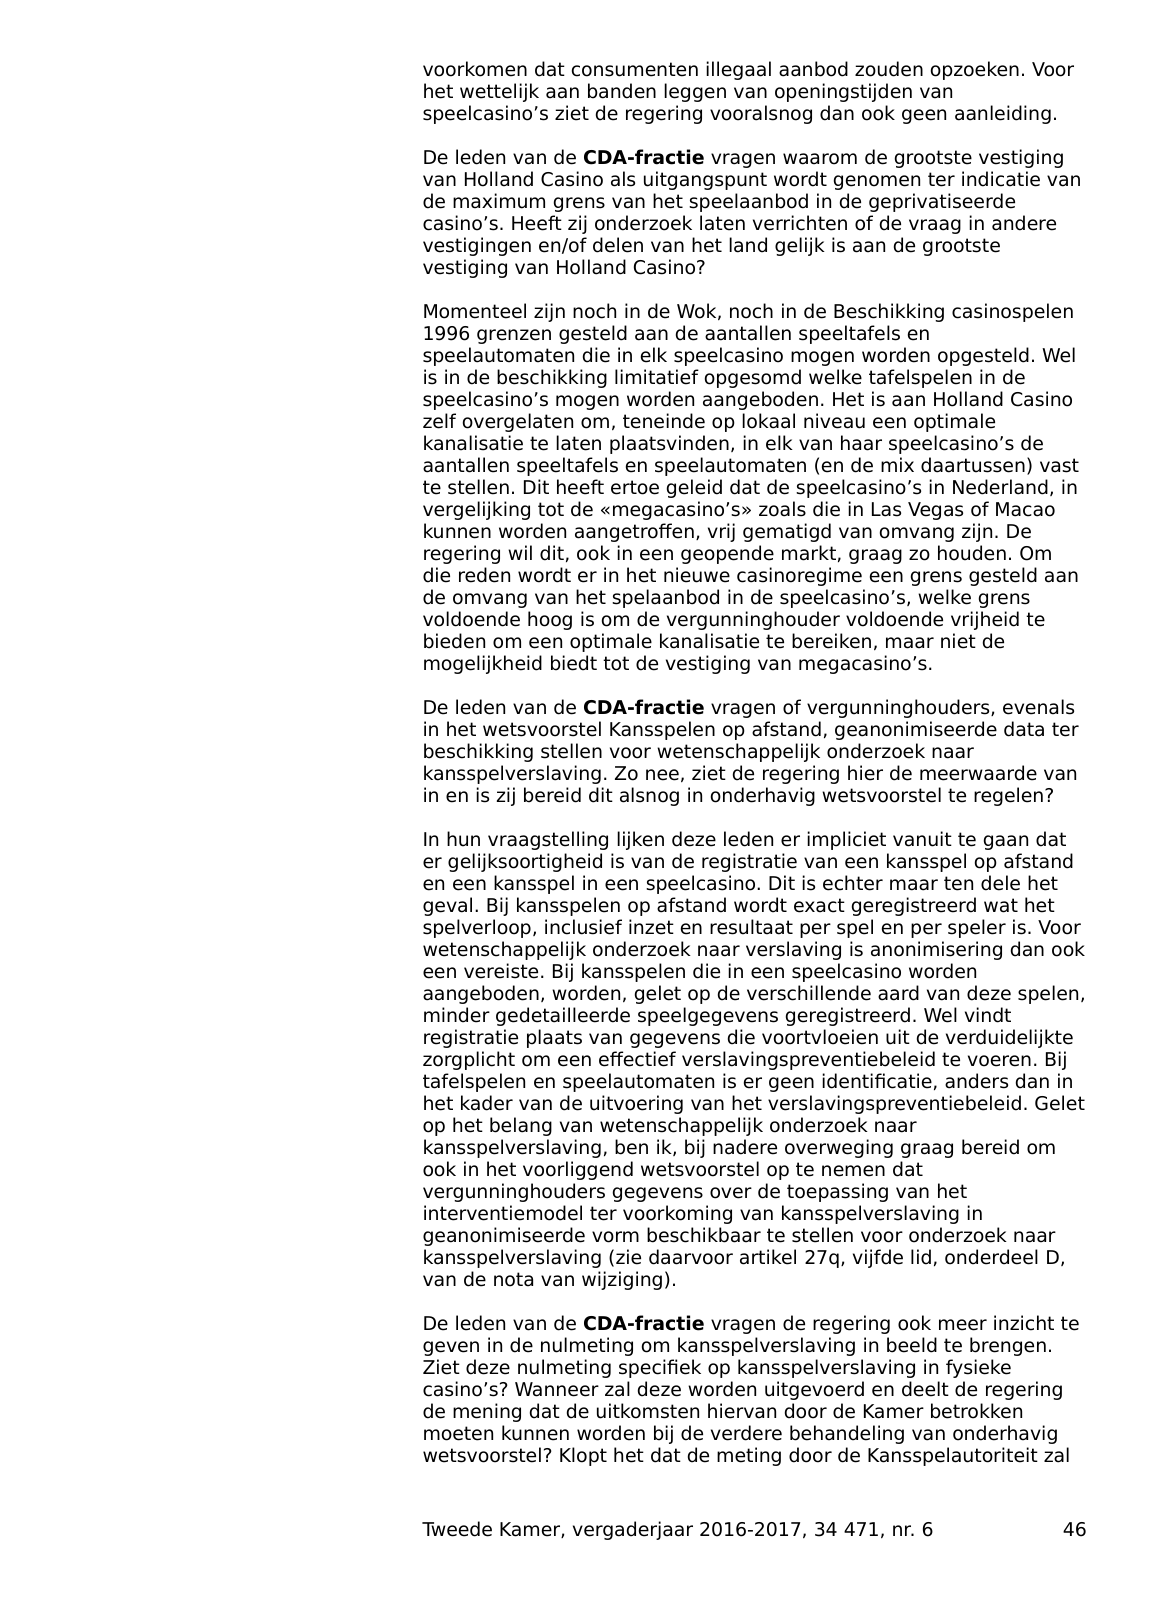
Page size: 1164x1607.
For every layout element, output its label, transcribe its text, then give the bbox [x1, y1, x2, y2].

text De leden van de CDA-fractie vragen of vergunninghouders, evenals in het wetsvoorstel Kansspelen op afstand, geanonimiseerde data ter beschikking stellen voor wetenschappelijk onderzoek naar kansspelverslaving. Zo nee, ziet de regering hier de meerwaarde van in en is zij bereid dit alsnog in onderhavig wetsvoorstel te regelen? [422, 697, 1087, 807]
text De leden van de CDA-fractie vragen waarom de grootste vestiging van Holland Casino als uitgangspunt wordt genomen ter indicatie van de maximum grens van het speelaanbod in de geprivatiseerde casino’s. Heeft zij onderzoek laten verrichten of de vraag in andere vestigingen en/of delen van het land gelijk is aan de grootste vestiging van Holland Casino? [422, 147, 1087, 279]
text In hun vraagstelling lijken deze leden er impliciet vanuit te gaan dat er gelijksoortigheid is van de registratie van een kansspel op afstand en een kansspel in een speelcasino. Dit is echter maar ten dele het geval. Bij kansspelen op afstand wordt exact geregistreerd wat het spelverloop, inclusief inzet en resultaat per spel en per speler is. Voor wetenschappelijk onderzoek naar verslaving is anonimisering dan ook een vereiste. Bij kansspelen die in een speelcasino worden aangeboden, worden, gelet op de verschillende aard van deze spelen, minder gedetailleerde speelgegevens geregistreerd. Wel vindt registratie plaats van gegevens die voortvloeien uit de verduidelijkte zorgplicht om een effectief verslavingspreventiebeleid te voeren. Bij tafelspelen en speelautomaten is er geen identificatie, anders dan in het kader van de uitvoering van het verslavingspreventiebeleid. Gelet op het belang van wetenschappelijk onderzoek naar kansspelverslaving, ben ik, bij nadere overweging graag bereid om ook in het voorliggend wetsvoorstel op te nemen dat vergunninghouders gegevens over de toepassing van het interventiemodel ter voorkoming van kansspelverslaving in geanonimiseerde vorm beschikbaar te stellen voor onderzoek naar kansspelverslaving (zie daarvoor artikel 27q, vijfde lid, onderdeel D, van de nota van wijziging). [422, 829, 1087, 1291]
text voorkomen dat consumenten illegaal aanbod zouden opzoeken. Voor het wettelijk aan banden leggen van openingstijden van speelcasino’s ziet de regering vooralsnog dan ook geen aanleiding. [422, 59, 1087, 125]
text Momenteel zijn noch in de Wok, noch in de Beschikking casinospelen 1996 grenzen gesteld aan de aantallen speeltafels en speelautomaten die in elk speelcasino mogen worden opgesteld. Wel is in de beschikking limitatief opgesomd welke tafelspelen in de speelcasino’s mogen worden aangeboden. Het is aan Holland Casino zelf overgelaten om, teneinde op lokaal niveau een optimale kanalisatie te laten plaatsvinden, in elk van haar speelcasino’s de aantallen speeltafels en speelautomaten (en de mix daartussen) vast te stellen. Dit heeft ertoe geleid dat de speelcasino’s in Nederland, in vergelijking tot de «megacasino’s» zoals die in Las Vegas of Macao kunnen worden aangetroffen, vrij gematigd van omvang zijn. De regering wil dit, ook in een geopende markt, graag zo houden. Om die reden wordt er in het nieuwe casinoregime een grens gesteld aan de omvang van het spelaanbod in de speelcasino’s, welke grens voldoende hoog is om de vergunninghouder voldoende vrijheid te bieden om een optimale kanalisatie te bereiken, maar niet de mogelijkheid biedt tot de vestiging van megacasino’s. [422, 301, 1087, 675]
text De leden van de CDA-fractie vragen de regering ook meer inzicht te geven in de nulmeting om kansspelverslaving in beeld te brengen. Ziet deze nulmeting specifiek op kansspelverslaving in fysieke casino’s? Wanneer zal deze worden uitgevoerd en deelt de regering de mening dat de uitkomsten hiervan door de Kamer betrokken moeten kunnen worden bij de verdere behandeling van onderhavig wetsvoorstel? Klopt het dat de meting door de Kansspelautoriteit zal [422, 1313, 1087, 1467]
